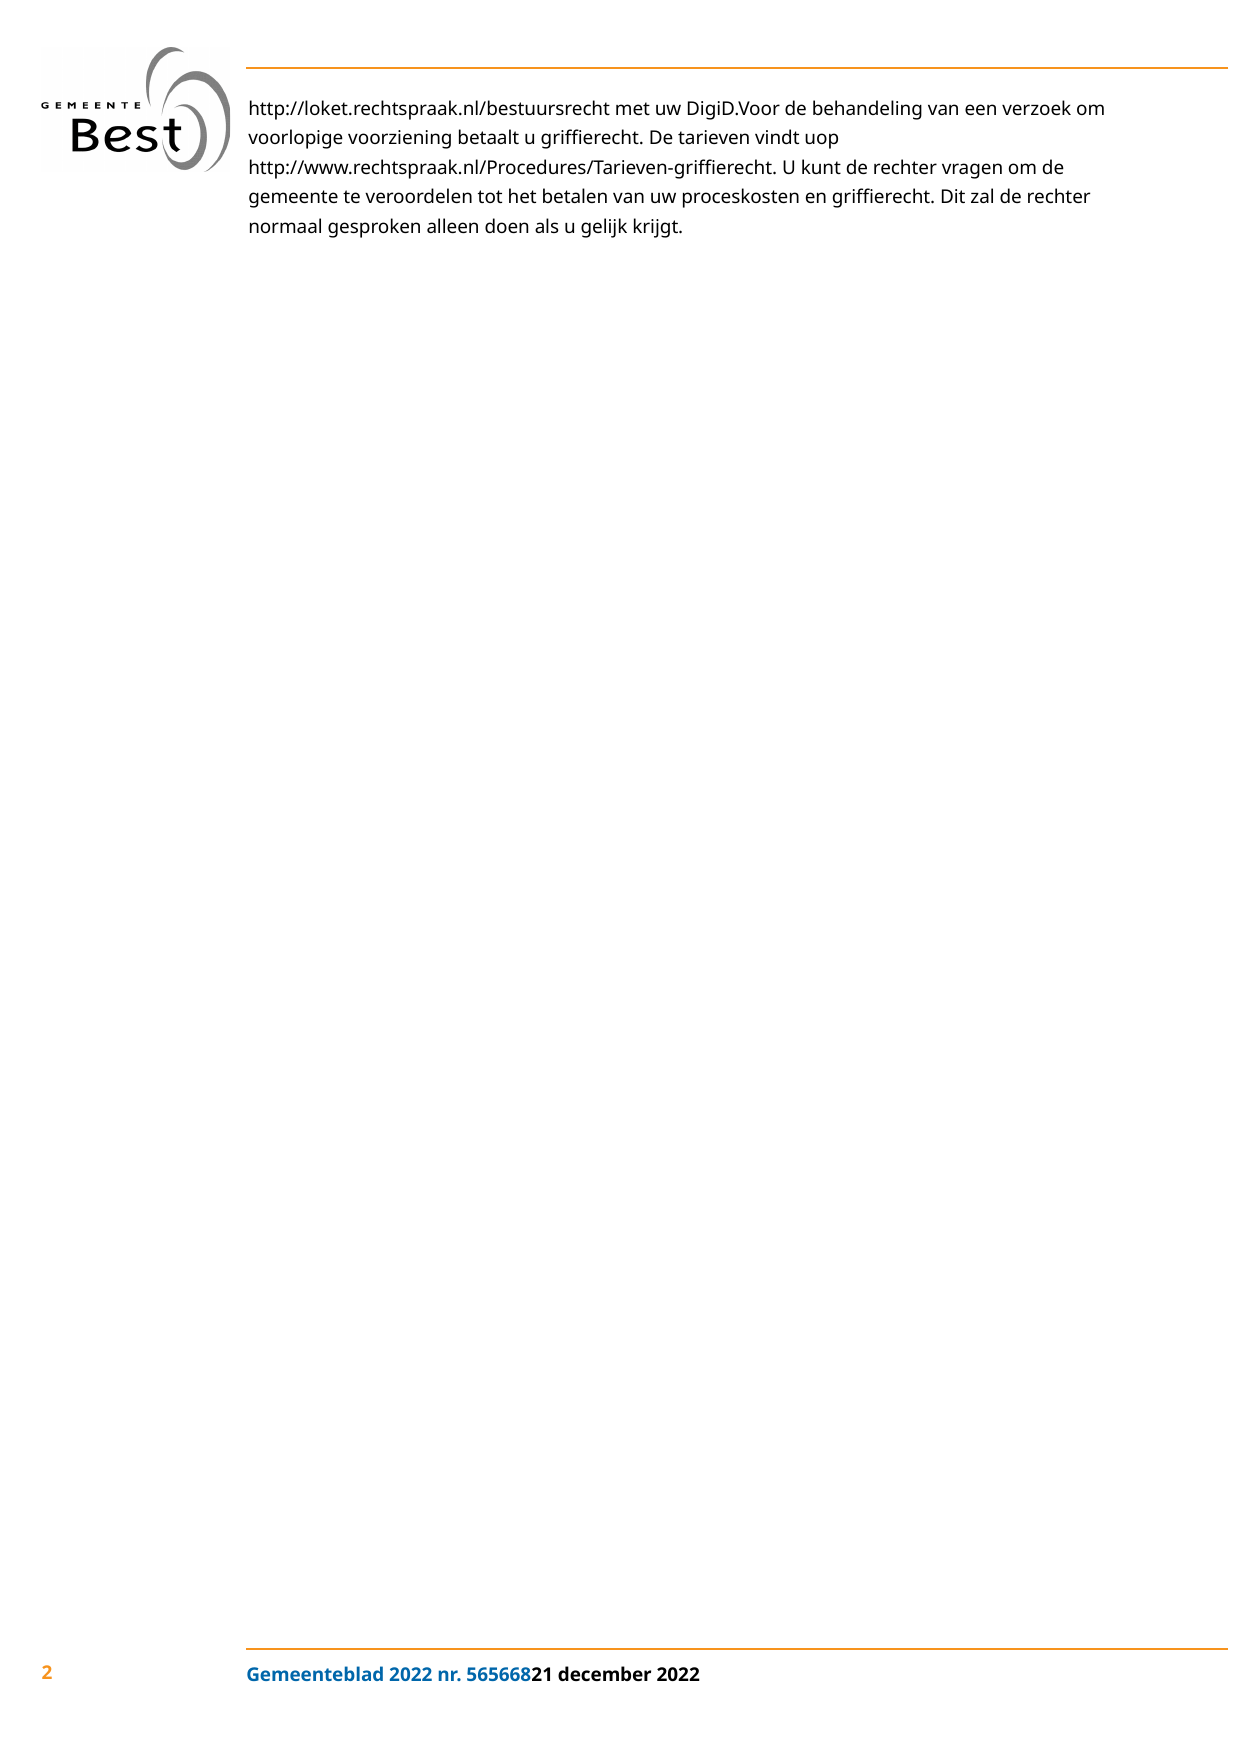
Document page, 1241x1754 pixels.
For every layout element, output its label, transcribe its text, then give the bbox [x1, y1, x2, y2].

text http://loket.rechtspraak.nl/bestuursrecht met uw DigiD.Voor de behandeling van een verzoek om voorlopige voorziening betaalt u griffierecht. De tarieven vindt uop http://www.rechtspraak.nl/Procedures/Tarieven-griffierecht. U kunt de rechter vragen om de gemeente te veroordelen tot het betalen van uw proceskosten en griffierecht. Dit zal de rechter normaal gesproken alleen doen als u gelijk krijgt. [248, 95, 1152, 239]
picture [41, 47, 231, 172]
